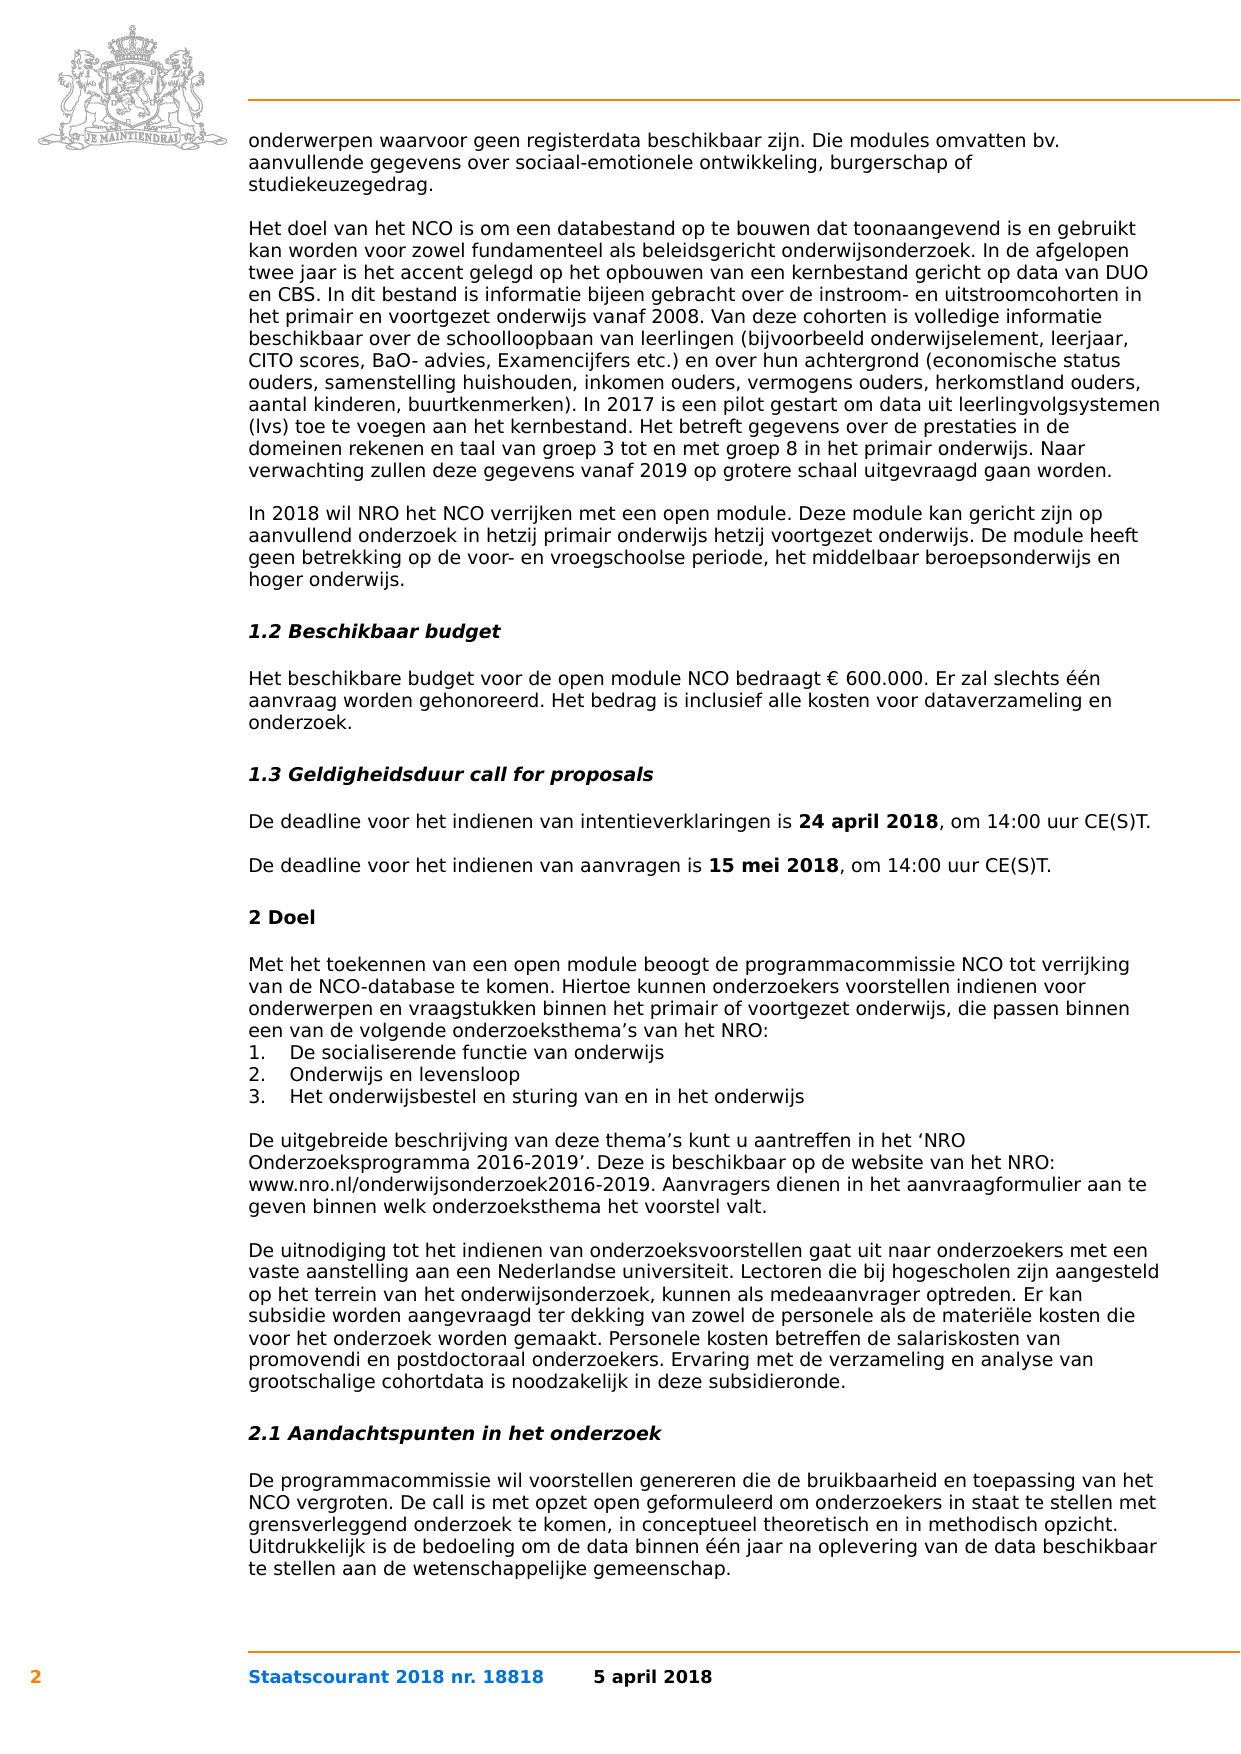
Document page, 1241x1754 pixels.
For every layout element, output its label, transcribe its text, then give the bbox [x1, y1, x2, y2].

text Het doel van het NCO is om een databestand op te bouwen dat toonaangevend is en gebruikt kan worden voor zowel fundamenteel als beleidsgericht onderwijsonderzoek. In de afgelopen twee jaar is het accent gelegd op het opbouwen van een kernbestand gericht op data van DUO en CBS. In dit bestand is informatie bijeen gebracht over de instroom- en uitstroomcohorten in het primair en voortgezet onderwijs vanaf 2008. Van deze cohorten is volledige informatie beschikbaar over de schoolloopbaan van leerlingen (bijvoorbeeld onderwijselement, leerjaar, CITO scores, BaO- advies, Examencijfers etc.) en over hun achtergrond (economische status ouders, samenstelling huishouden, inkomen ouders, vermogens ouders, herkomstland ouders, aantal kinderen, buurtkenmerken). In 2017 is een pilot gestart om data uit leerlingvolgsystemen (lvs) toe te voegen aan het kernbestand. Het betreft gegevens over de prestaties in de domeinen rekenen en taal van groep 3 tot en met groep 8 in het primair onderwijs. Naar verwachting zullen deze gegevens vanaf 2019 op grotere schaal uitgevraagd gaan worden. [248, 218, 1163, 481]
text In 2018 wil NRO het NCO verrijken met een open module. Deze module kan gericht zijn op aanvullend onderzoek in hetzij primair onderwijs hetzij voortgezet onderwijs. De module heeft geen betrekking op de voor- en vroegschoolse periode, het middelbaar beroepsonderwijs en hoger onderwijs. [248, 503, 1163, 591]
text De uitgebreide beschrijving van deze thema’s kunt u aantreffen in het ‘NRO Onderzoeksprogramma 2016-2019’. Deze is beschikbaar op de website van het NRO: www.nro.nl/onderwijsonderzoek2016-2019. Aanvragers dienen in het aanvraagformulier aan te geven binnen welk onderzoeksthema het voorstel valt. [248, 1130, 1163, 1218]
text Het beschikbare budget voor de open module NCO bedraagt € 600.000. Er zal slechts één aanvraag worden gehonoreerd. Het bedrag is inclusief alle kosten voor dataverzameling en onderzoek. [248, 668, 1163, 734]
text De uitnodiging tot het indienen van onderzoeksvoorstellen gaat uit naar onderzoekers met een vaste aanstelling aan een Nederlandse universiteit. Lectoren die bij hogescholen zijn aangesteld op het terrein van het onderwijsonderzoek, kunnen als medeaanvrager optreden. Er kan subsidie worden aangevraagd ter dekking van zowel de personele als de materiële kosten die voor het onderzoek worden gemaakt. Personele kosten betreffen de salariskosten van promovendi en postdoctoraal onderzoekers. Ervaring met de verzameling en analyse van grootschalige cohortdata is noodzakelijk in deze subsidieronde. [248, 1239, 1163, 1393]
text onderwerpen waarvoor geen registerdata beschikbaar zijn. Die modules omvatten bv. aanvullende gegevens over sociaal-emotionele ontwikkeling, burgerschap of studiekeuzegedrag. [248, 130, 1163, 196]
picture [38, 25, 227, 150]
text Met het toekennen van een open module beoogt de programmacommissie NCO tot verrijking van de NCO-database te komen. Hiertoe kunnen onderzoekers voorstellen indienen voor onderwerpen en vraagstukken binnen het primair of voortgezet onderwijs, die passen binnen een van de volgende onderzoeksthema’s van het NRO: [248, 954, 1163, 1042]
text De deadline voor het indienen van aanvragen is 15 mei 2018, om 14:00 uur CE(S)T. [248, 855, 1163, 877]
subtitle 1.2 Beschikbaar budget [248, 621, 1163, 643]
subtitle 2 Doel [248, 907, 1163, 929]
subtitle 1.3 Geldigheidsduur call for proposals [248, 764, 1163, 786]
subtitle 2.1 Aandachtspunten in het onderzoek [248, 1423, 1163, 1445]
text De programmacommissie wil voorstellen genereren die de bruikbaarheid en toepassing van het NCO vergroten. De call is met opzet open geformuleerd om onderzoekers in staat te stellen met grensverleggend onderzoek te komen, in conceptueel theoretisch en in methodisch opzicht. Uitdrukkelijk is de bedoeling om de data binnen één jaar na oplevering van de data beschikbaar te stellen aan de wetenschappelijke gemeenschap. [248, 1470, 1163, 1580]
text 1. De socialiserende functie van onderwijs [248, 1042, 1163, 1064]
text De deadline voor het indienen van intentieverklaringen is 24 april 2018, om 14:00 uur CE(S)T. [248, 811, 1163, 833]
text 3. Het onderwijsbestel en sturing van en in het onderwijs [248, 1086, 1163, 1108]
text 2. Onderwijs en levensloop [248, 1064, 1163, 1086]
